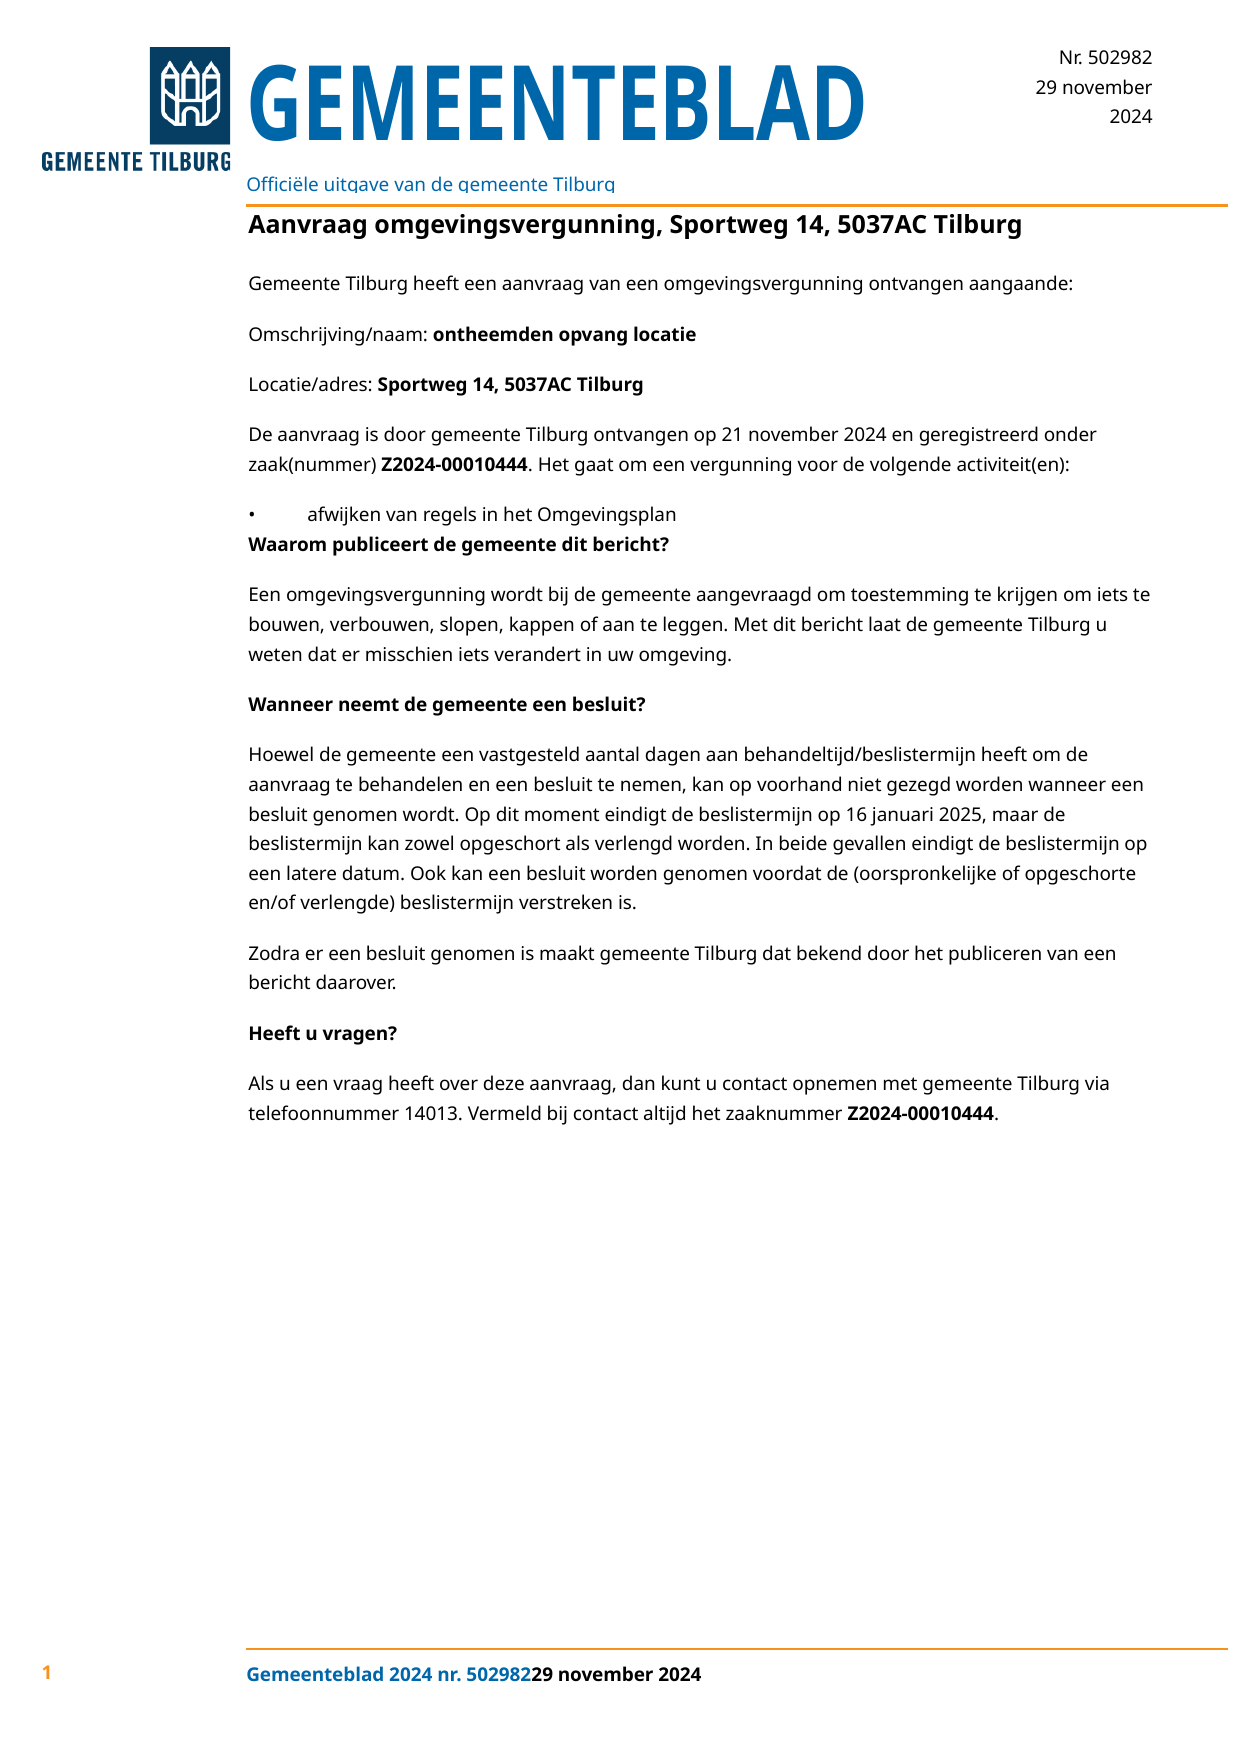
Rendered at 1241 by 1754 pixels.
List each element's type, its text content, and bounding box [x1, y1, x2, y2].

text Als u een vraag heeft over deze aanvraag, dan kunt u contact opnemen met gemeente Tilburg via telefoonnummer 14013. Vermeld bij contact altijd het zaaknummer Z2024-00010444. [248, 1070, 1152, 1126]
text Locatie/adres: Sportweg 14, 5037AC Tilburg [248, 371, 1152, 397]
text Aanvraag omgevingsvergunning, Sportweg 14, 5037AC Tilburg [248, 207, 1152, 241]
text Zodra er een besluit genomen is maakt gemeente Tilburg dat bekend door het publiceren van een bericht daarover. [248, 940, 1152, 995]
text Wanneer neemt de gemeente een besluit? [248, 691, 1152, 717]
text Hoewel de gemeente een vastgesteld aantal dagen aan behandeltijd/beslistermijn heeft om de aanvraag te behandelen en een besluit te nemen, kan op voorhand niet gezegd worden wanneer een besluit genomen wordt. Op dit moment eindigt de beslistermijn op 16 januari 2025, maar de beslistermijn kan zowel opgeschort als verlengd worden. In beide gevallen eindigt de beslistermijn op een latere datum. Ook kan een besluit worden genomen voordat de (oorspronkelijke of opgeschorte en/of verlengde) beslistermijn verstreken is. [248, 742, 1152, 915]
text Gemeente Tilburg heeft een aanvraag van een omgevingsvergunning ontvangen aangaande: [248, 270, 1152, 296]
text Heeft u vragen? [248, 1020, 1152, 1046]
text Omschrijving/naam: ontheemden opvang locatie [248, 321, 1152, 346]
text Waarom publiceert de gemeente dit bericht? [248, 531, 1152, 557]
list afwijken van regels in het Omgevingsplan [248, 502, 1152, 527]
text De aanvraag is door gemeente Tilburg ontvangen op 21 november 2024 en geregistreerd onder zaak(nummer) Z2024-00010444. Het gaat om een vergunning voor de volgende activiteit(en): [248, 422, 1152, 477]
text Een omgevingsvergunning wordt bij de gemeente aangevraagd om toestemming te krijgen om iets te bouwen, verbouwen, slopen, kappen of aan te leggen. Met dit bericht laat de gemeente Tilburg u weten dat er misschien iets verandert in uw omgeving. [248, 582, 1152, 666]
picture [41, 47, 231, 172]
